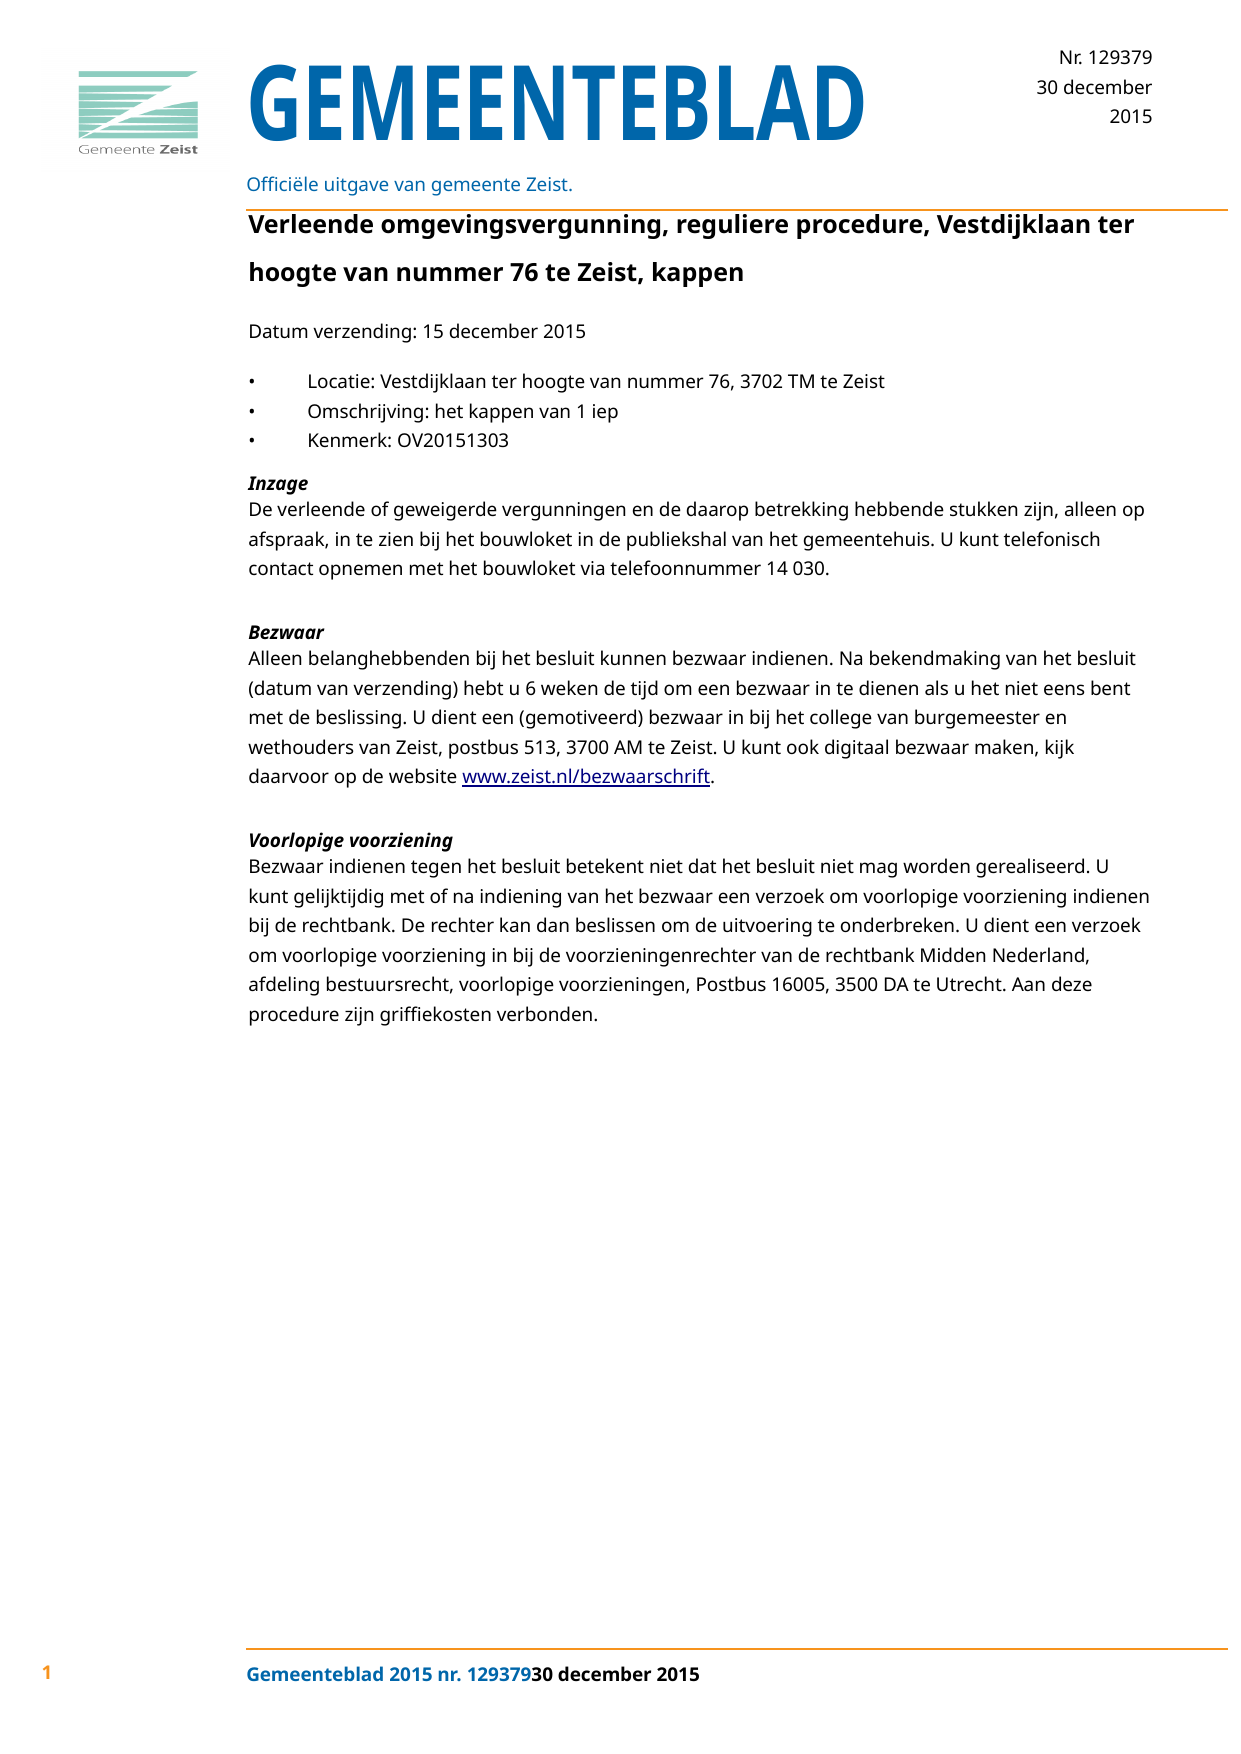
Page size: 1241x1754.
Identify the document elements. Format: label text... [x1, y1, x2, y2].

text Bezwaar indienen tegen het besluit betekent niet dat het besluit niet mag worden gerealiseerd. U kunt gelijktijdig met of na indiening van het bezwaar een verzoek om voorlopige voorziening indienen bij de rechtbank. De rechter kan dan beslissen om de uitvoering te onderbreken. U dient een verzoek om voorlopige voorziening in bij de voorzieningenrechter van de rechtbank Midden Nederland, afdeling bestuursrecht, voorlopige voorzieningen, Postbus 16005, 3500 DA te Utrecht. Aan deze procedure zijn griffiekosten verbonden. [248, 853, 1152, 1027]
text Datum verzending: 15 december 2015 [248, 318, 1152, 344]
text Alleen belanghebbenden bij het besluit kunnen bezwaar indienen. Na bekendmaking van het besluit (datum van verzending) hebt u 6 weken de tijd om een bezwaar in te dienen als u het niet eens bent met de beslissing. U dient een (gemotiveerd) bezwaar in bij het college van burgemeester en wethouders van Zeist, postbus 513, 3700 AM te Zeist. U kunt ook digitaal bezwaar maken, kijk daarvoor op de website www.zeist.nl/bezwaarschrift. [248, 645, 1152, 789]
list Locatie: Vestdijklaan ter hoogte van nummer 76, 3702 TM te Zeist [248, 368, 1152, 394]
text Verleende omgevingsvergunning, reguliere procedure, Vestdijklaan ter hoogte van nummer 76 te Zeist, kappen [248, 211, 1152, 288]
picture [41, 47, 231, 172]
list Omschrijving: het kappen van 1 iep [248, 398, 1152, 424]
text Inzage [248, 471, 1152, 496]
text De verleende of geweigerde vergunningen en de daarop betrekking hebbende stukken zijn, alleen op afspraak, in te zien bij het bouwloket in de publiekshal van het gemeentehuis. U kunt telefonisch contact opnemen met het bouwloket via telefoonnummer 14 030. [248, 496, 1152, 581]
text Voorlopige voorziening [248, 827, 1152, 853]
text Bezwaar [248, 619, 1152, 645]
list Kenmerk: OV20151303 [248, 427, 1152, 453]
